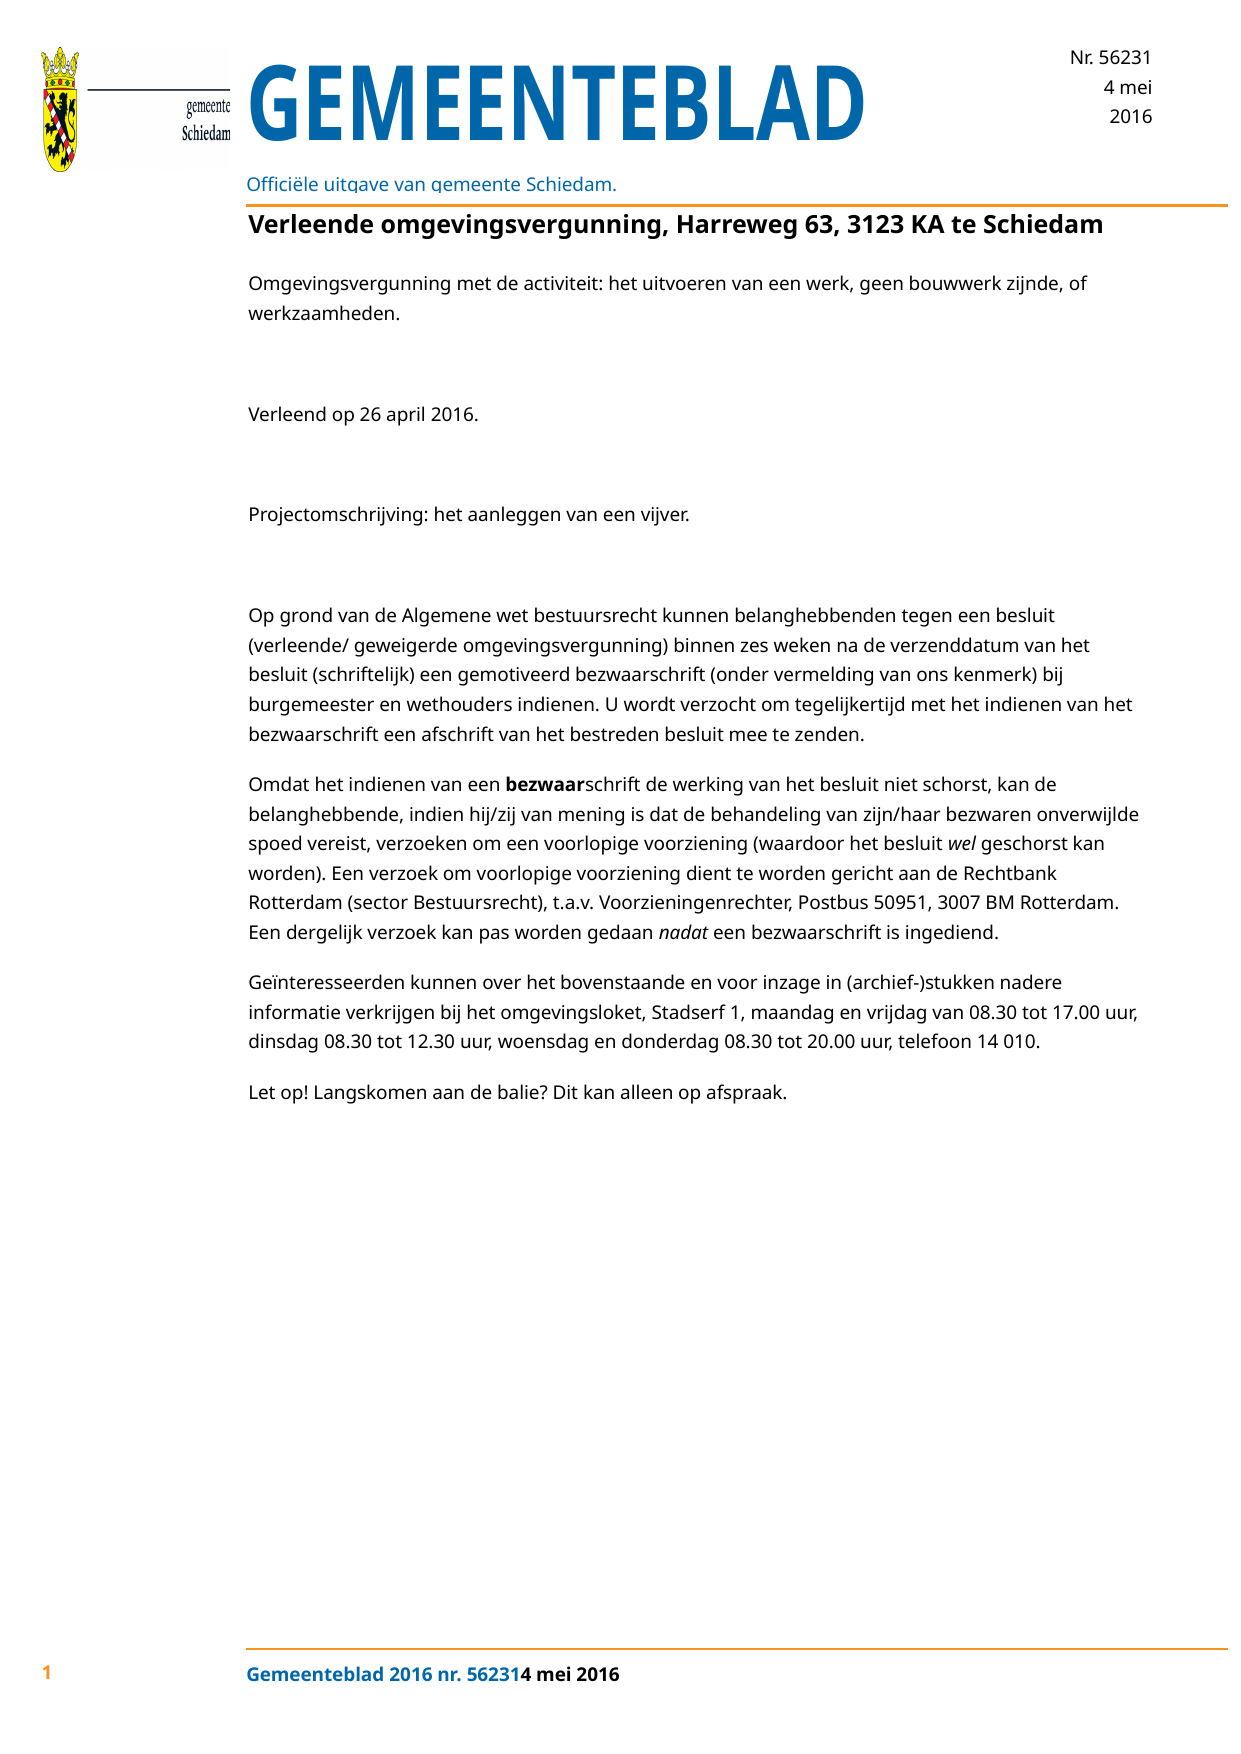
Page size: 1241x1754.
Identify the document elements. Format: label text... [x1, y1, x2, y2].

text Geïnteresseerden kunnen over het bovenstaande en voor inzage in (archief-)stukken nadere informatie verkrijgen bij het omgevingsloket, Stadserf 1, maandag en vrijdag van 08.30 tot 17.00 uur, dinsdag 08.30 tot 12.30 uur, woensdag en donderdag 08.30 tot 20.00 uur, telefoon 14 010. [248, 969, 1152, 1054]
text Verleend op 26 april 2016. [248, 401, 1152, 426]
text Omgevingsvergunning met de activiteit: het uitvoeren van een werk, geen bouwwerk zijnde, of werkzaamheden. [248, 270, 1152, 326]
text Op grond van de Algemene wet bestuursrecht kunnen belanghebbenden tegen een besluit (verleende/ geweigerde omgevingsvergunning) binnen zes weken na de verzenddatum van het besluit (schriftelijk) een gemotiveerd bezwaarschrift (onder vermelding van ons kenmerk) bij burgemeester en wethouders indienen. U wordt verzocht om tegelijkertijd met het indienen van het bezwaarschrift een afschrift van het bestreden besluit mee te zenden. [248, 602, 1152, 746]
picture [41, 47, 231, 172]
text Let op! Langskomen aan de balie? Dit kan alleen op afspraak. [248, 1079, 1152, 1105]
text Verleende omgevingsvergunning, Harreweg 63, 3123 KA te Schiedam [248, 207, 1152, 241]
text Omdat het indienen van een bezwaarschrift de werking van het besluit niet schorst, kan de belanghebbende, indien hij/zij van mening is dat de behandeling van zijn/haar bezwaren onverwijlde spoed vereist, verzoeken om een voorlopige voorziening (waardoor het besluit wel geschorst kan worden). Een verzoek om voorlopige voorziening dient te worden gericht aan de Rechtbank Rotterdam (sector Bestuursrecht), t.a.v. Voorzieningenrechter, Postbus 50951, 3007 BM Rotterdam. Een dergelijk verzoek kan pas worden gedaan nadat een bezwaarschrift is ingediend. [248, 771, 1152, 945]
text Projectomschrijving: het aanleggen van een vijver. [248, 502, 1152, 527]
